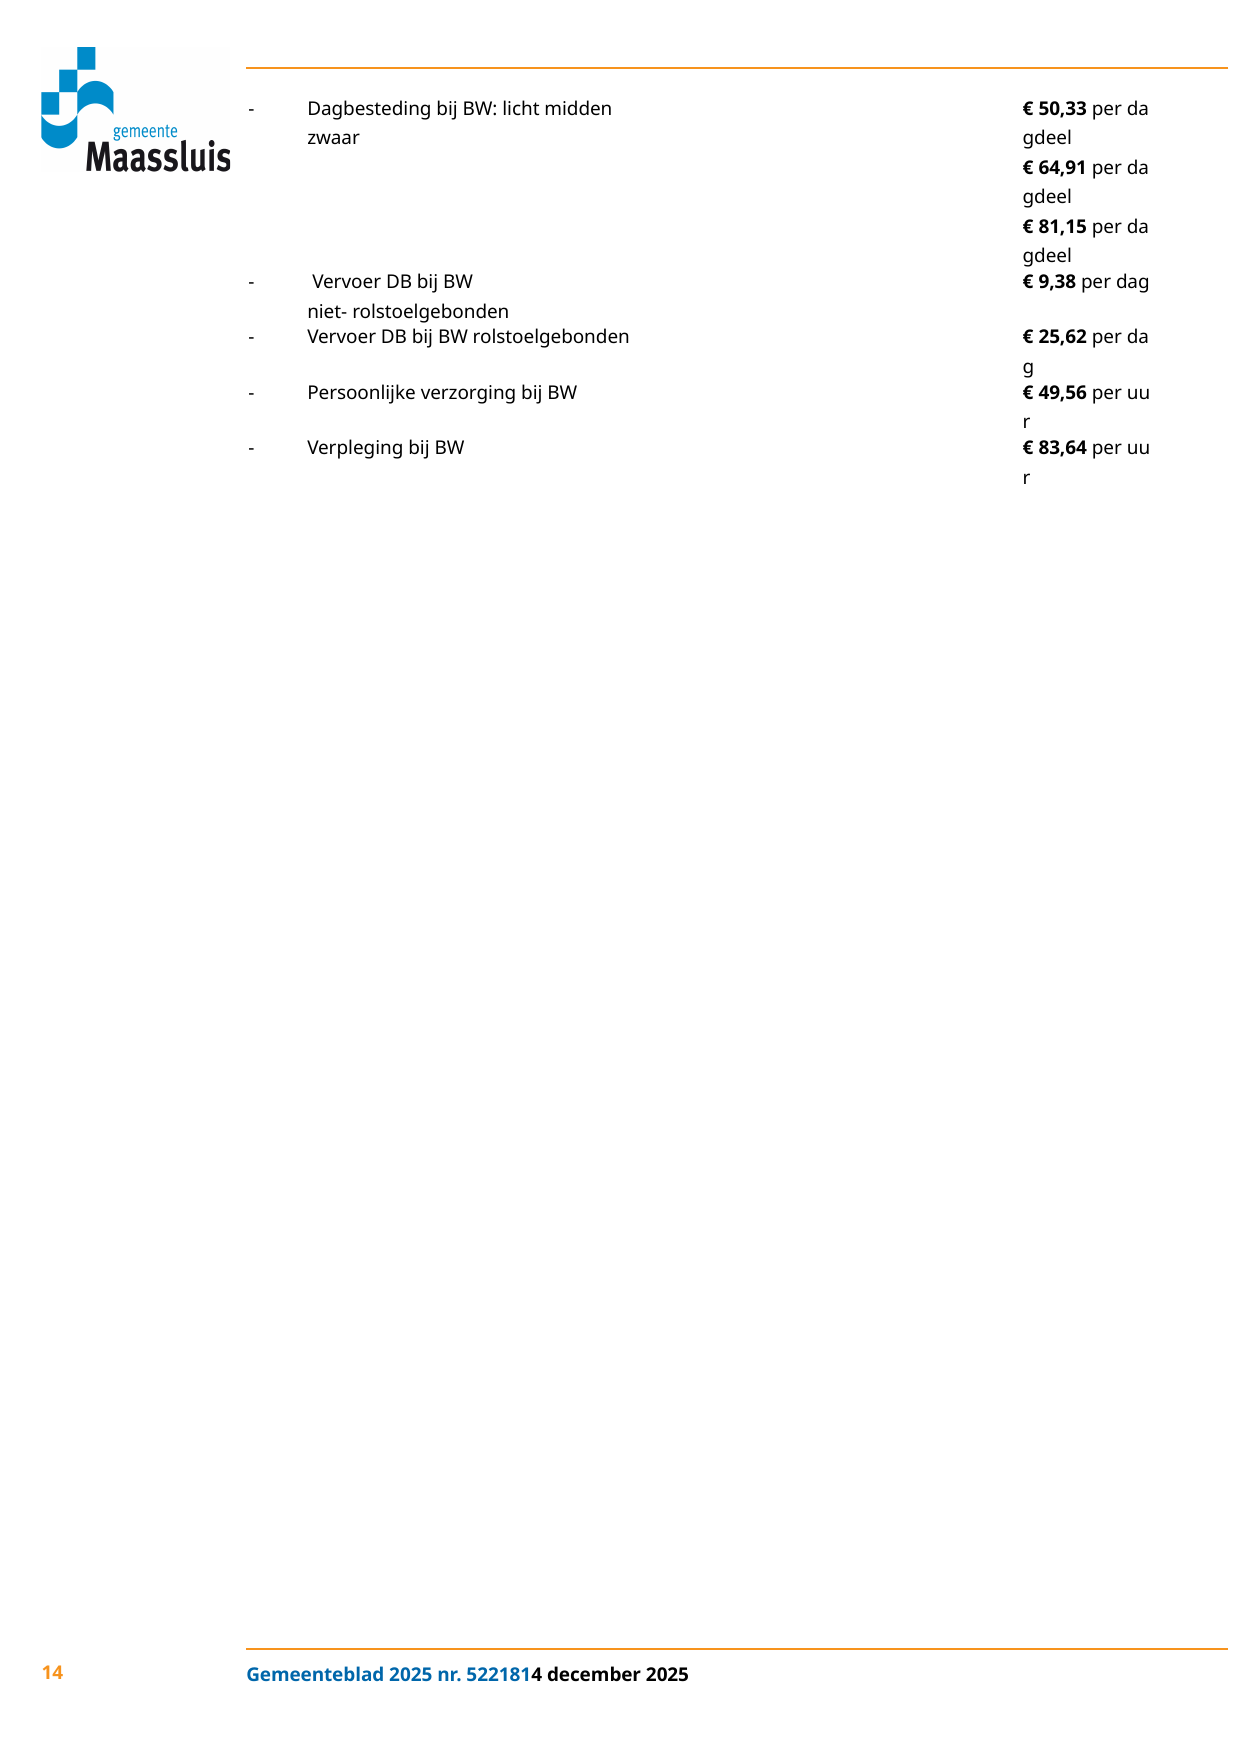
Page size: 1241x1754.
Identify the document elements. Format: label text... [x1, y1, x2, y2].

table_cell [635, 434, 1022, 490]
table_cell [635, 379, 1022, 434]
table_cell € 83,64 per uur [1023, 434, 1152, 490]
table_cell € 50,33 per dagdeel € 64,91 per dagdeel € 81,15 per dagdeel [1023, 95, 1152, 268]
table_cell Verpleging bij BW [248, 434, 635, 490]
table_cell € 25,62 per dag [1023, 324, 1152, 379]
table_cell [635, 95, 1022, 268]
table_cell € 49,56 per uur [1023, 379, 1152, 434]
picture [41, 47, 231, 172]
table_cell Vervoer DB bij BW niet- rolstoelgebonden [248, 269, 635, 324]
table_cell [635, 269, 1022, 324]
table_cell Dagbesteding bij BW: licht midden zwaar [248, 95, 635, 268]
table_cell € 9,38 per dag [1023, 269, 1152, 324]
table_cell Vervoer DB bij BW rolstoelgebonden [248, 324, 635, 379]
table_cell Persoonlijke verzorging bij BW [248, 379, 635, 434]
picture [41, 47, 77, 92]
table_cell [635, 324, 1022, 379]
